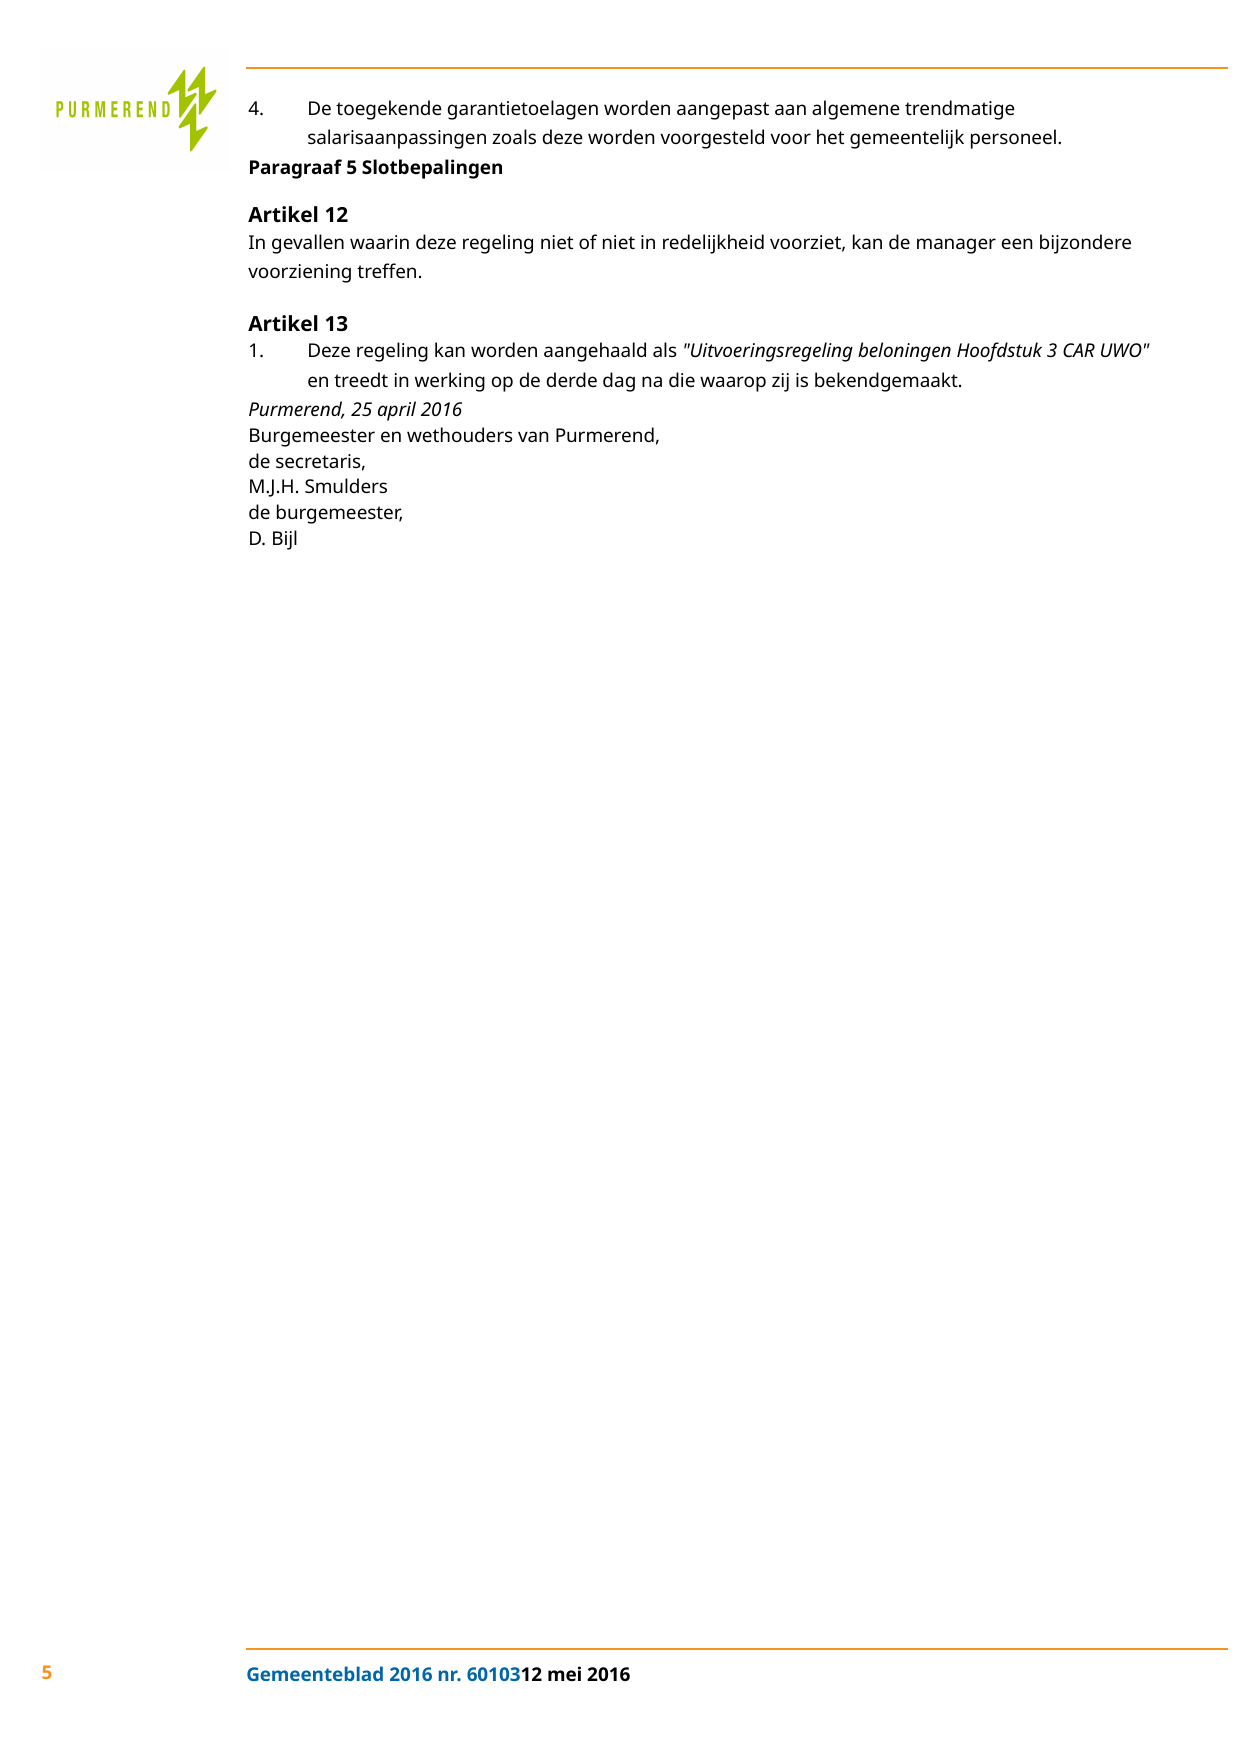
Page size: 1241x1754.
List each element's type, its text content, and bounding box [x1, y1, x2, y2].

text Artikel 12 [248, 201, 1152, 229]
text Purmerend, 25 april 2016 [248, 397, 1152, 422]
list De toegekende garantietoelagen worden aangepast aan algemene trendmatige salarisaanpassingen zoals deze worden voorgesteld voor het gemeentelijk personeel. [248, 95, 1152, 150]
text D. Bijl [248, 525, 1152, 551]
picture [41, 47, 231, 172]
text de secretaris, [248, 448, 1152, 474]
text M.J.H. Smulders [248, 474, 1152, 499]
text In gevallen waarin deze regeling niet of niet in redelijkheid voorziet, kan de manager een bijzondere voorziening treffen. [248, 229, 1152, 284]
text de burgemeester, [248, 499, 1152, 525]
list Deze regeling kan worden aangehaald als "Uitvoeringsregeling beloningen Hoofdstuk 3 CAR UWO" en treedt in werking op de derde dag na die waarop zij is bekendgemaakt. [248, 337, 1152, 393]
text Paragraaf 5 Slotbepalingen [248, 154, 1152, 180]
text Burgemeester en wethouders van Purmerend, [248, 422, 1152, 448]
text Artikel 13 [248, 309, 1152, 337]
